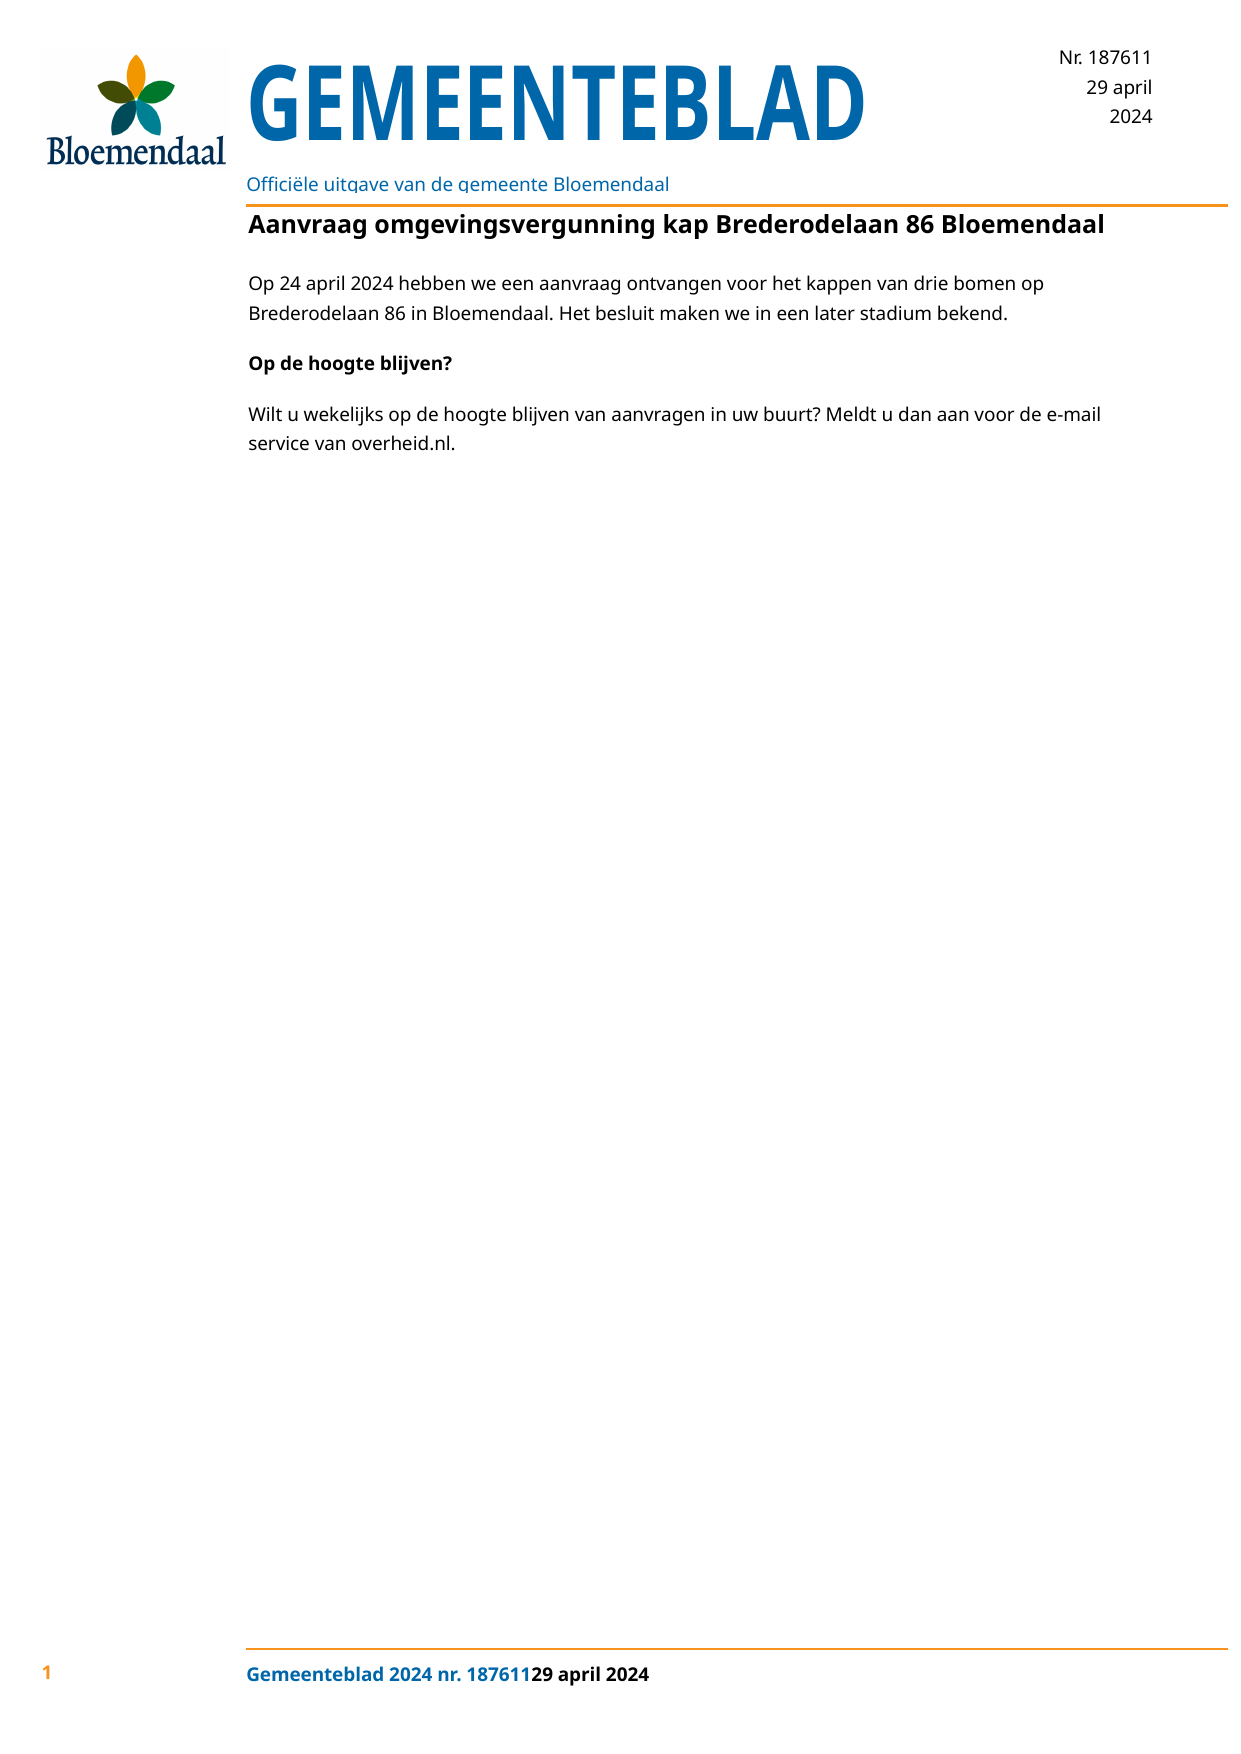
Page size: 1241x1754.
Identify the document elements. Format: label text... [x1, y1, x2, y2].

text Wilt u wekelijks op de hoogte blijven van aanvragen in uw buurt? Meldt u dan aan voor de e-mail service van overheid.nl. [248, 401, 1152, 456]
text Op 24 april 2024 hebben we een aanvraag ontvangen voor het kappen van drie bomen op Brederodelaan 86 in Bloemendaal. Het besluit maken we in een later stadium bekend. [248, 270, 1152, 326]
text Aanvraag omgevingsvergunning kap Brederodelaan 86 Bloemendaal [248, 207, 1152, 241]
picture [41, 47, 231, 172]
text Op de hoogte blijven? [248, 350, 1152, 376]
